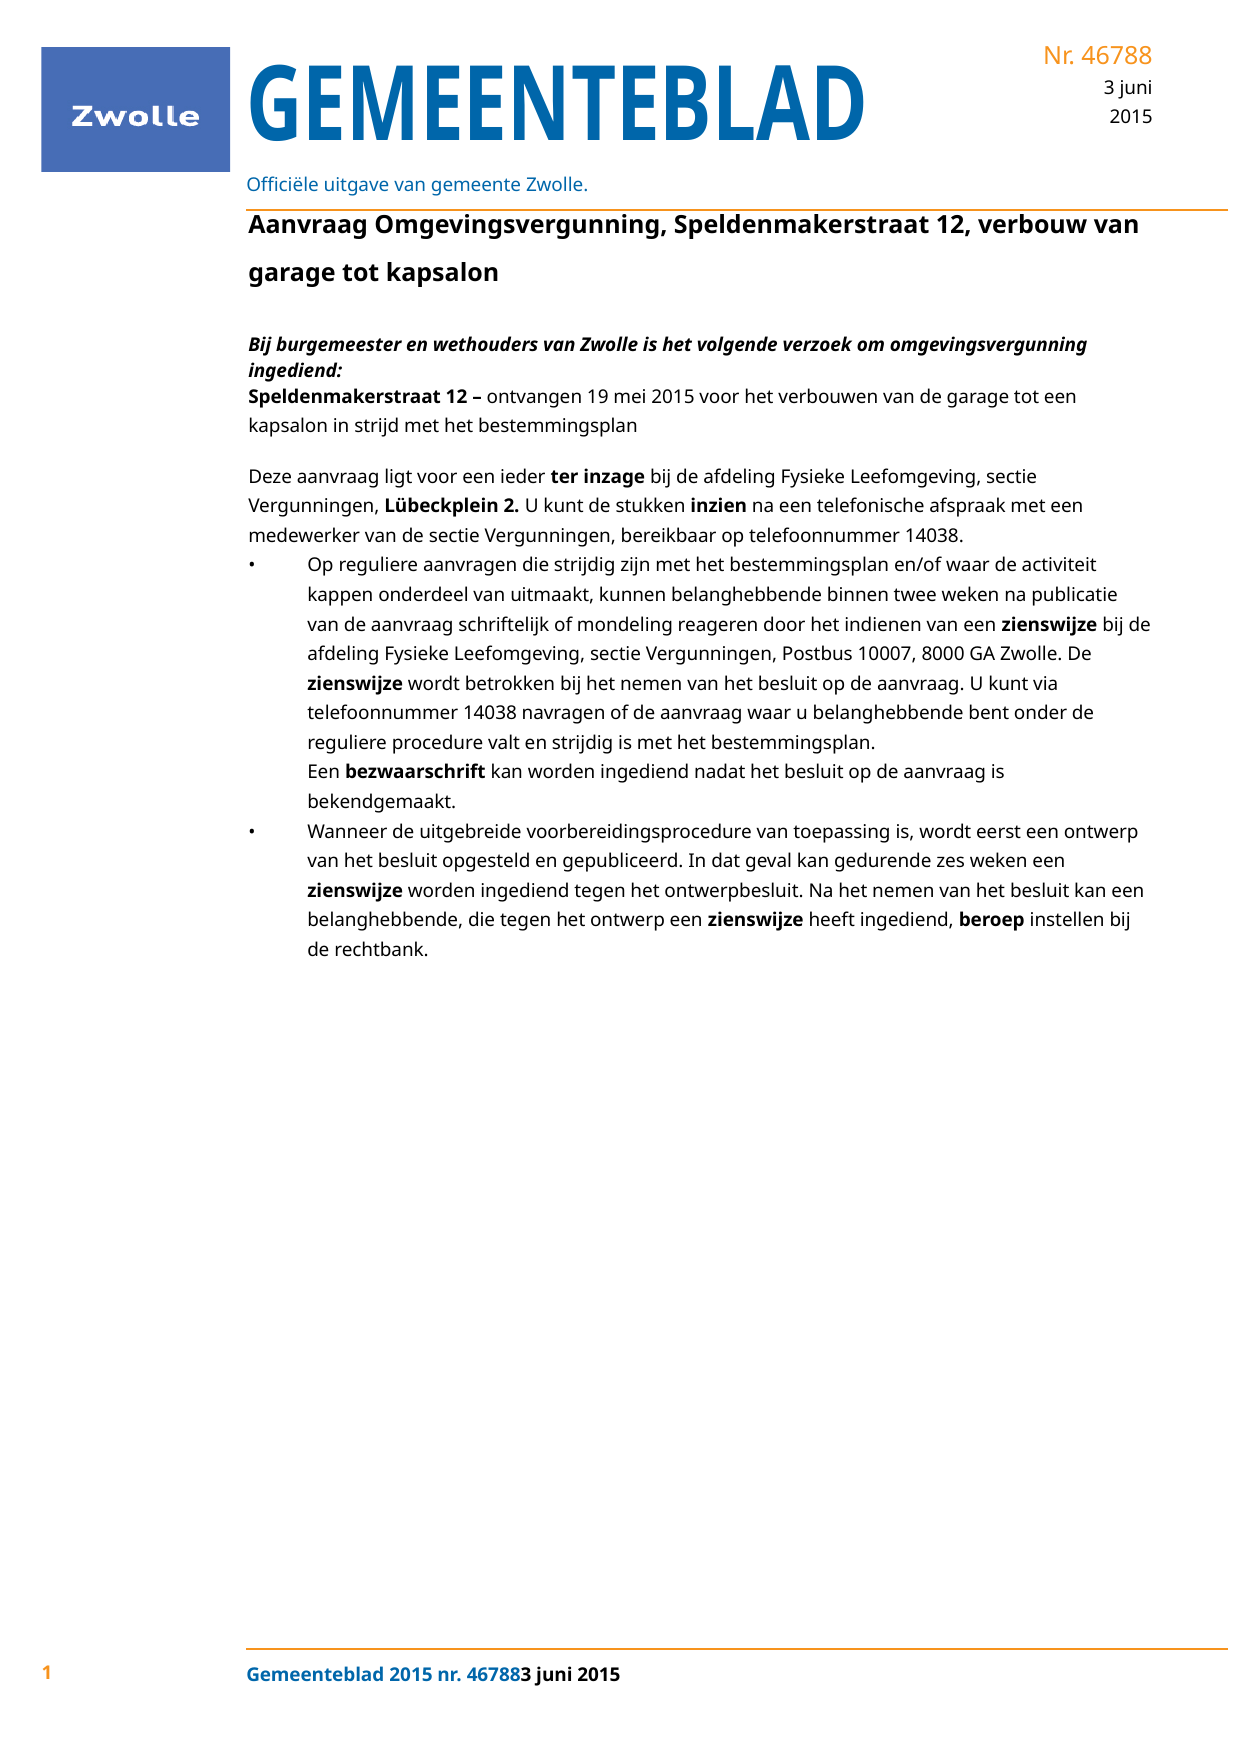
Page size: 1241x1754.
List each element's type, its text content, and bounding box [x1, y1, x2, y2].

picture [41, 47, 231, 172]
text Speldenmakerstraat 12 – ontvangen 19 mei 2015 voor het verbouwen van de garage tot een kapsalon in strijd met het bestemmingsplan [248, 383, 1152, 438]
text Aanvraag Omgevingsvergunning, Speldenmakerstraat 12, verbouw van garage tot kapsalon [248, 211, 1152, 288]
text Deze aanvraag ligt voor een ieder ter inzage bij de afdeling Fysieke Leefomgeving, sectie Vergunningen, Lübeckplein 2. U kunt de stukken inzien na een telefonische afspraak met een medewerker van de sectie Vergunningen, bereikbaar op telefoonnummer 14038. [248, 463, 1152, 548]
list Een bezwaarschrift kan worden ingediend nadat het besluit op de aanvraag is bekendgemaakt. [248, 759, 1152, 814]
list Op reguliere aanvragen die strijdig zijn met het bestemmingsplan en/of waar de activiteit kappen onderdeel van uitmaakt, kunnen belanghebbende binnen twee weken na publicatie van de aanvraag schriftelijk of mondeling reageren door het indienen van een zienswijze bij de afdeling Fysieke Leefomgeving, sectie Vergunningen, Postbus 10007, 8000 GA Zwolle. De zienswijze wordt betrokken bij het nemen van het besluit op de aanvraag. U kunt via telefoonnummer 14038 navragen of de aanvraag waar u belanghebbende bent onder de reguliere procedure valt en strijdig is met het bestemmingsplan. [248, 552, 1152, 755]
list Wanneer de uitgebreide voorbereidingsprocedure van toepassing is, wordt eerst een ontwerp van het besluit opgesteld en gepubliceerd. In dat geval kan gedurende zes weken een zienswijze worden ingediend tegen het ontwerpbesluit. Na het nemen van het besluit kan een belanghebbende, die tegen het ontwerp een zienswijze heeft ingediend, beroep instellen bij de rechtbank. [248, 818, 1152, 962]
text Bij burgemeester en wethouders van Zwolle is het volgende verzoek om omgevingsvergunning ingediend: [248, 331, 1152, 383]
